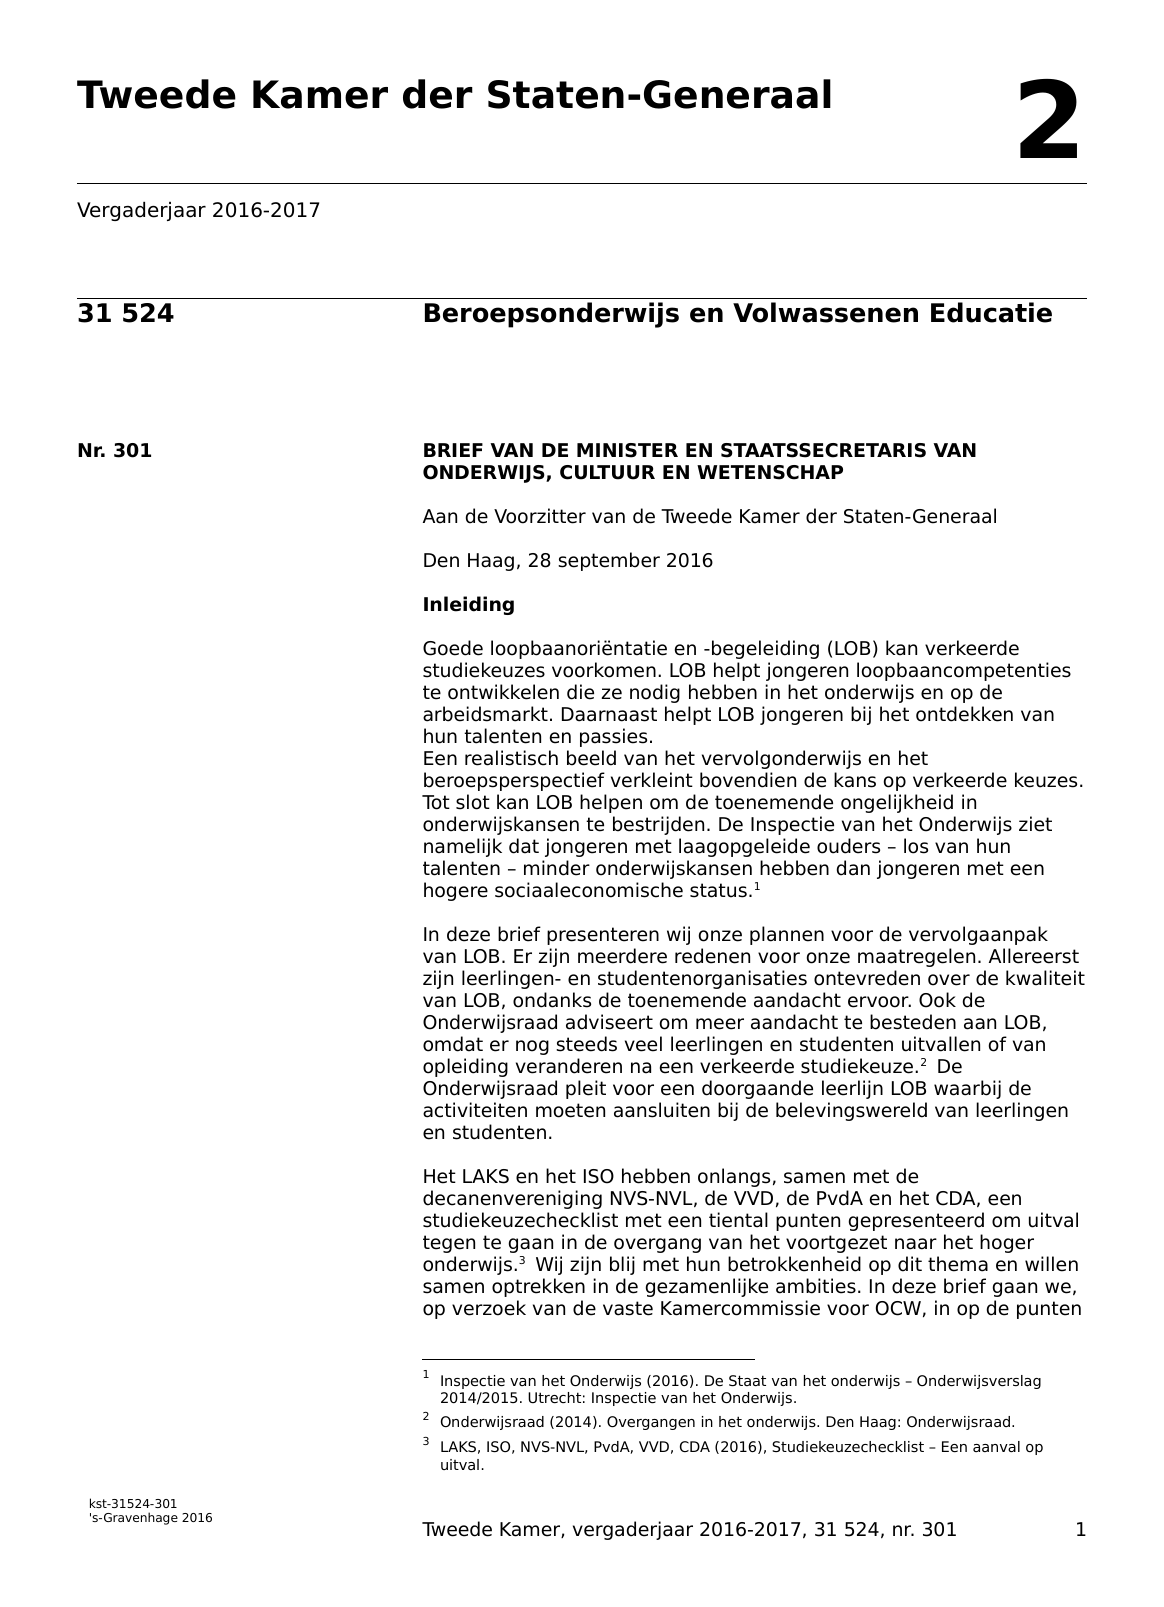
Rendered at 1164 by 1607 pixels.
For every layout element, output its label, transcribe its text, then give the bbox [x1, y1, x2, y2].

text In deze brief presenteren wij onze plannen voor de vervolgaanpak van LOB. Er zijn meerdere redenen voor onze maatregelen. Allereerst zijn leerlingen- en studentenorganisaties ontevreden over de kwaliteit van LOB, ondanks de toenemende aandacht ervoor. Ook de Onderwijsraad adviseert om meer aandacht te besteden aan LOB, omdat er nog steeds veel leerlingen en studenten uitvallen of van opleiding veranderen na een verkeerde studiekeuze. De Onderwijsraad pleit voor een doorgaande leerlijn LOB waarbij de activiteiten moeten aansluiten bij de belevingswereld van leerlingen en studenten. [422, 924, 1087, 1144]
table_header Tweede Kamer der Staten-Generaal [77, 59, 886, 183]
text Goede loopbaanoriëntatie en -begeleiding (LOB) kan verkeerde studiekeuzes voorkomen. LOB helpt jongeren loopbaancompetenties te ontwikkelen die ze nodig hebben in het onderwijs en op de arbeidsmarkt. Daarnaast helpt LOB jongeren bij het ontdekken van hun talenten en passies. [422, 638, 1087, 748]
subtitle 31 524 Beroepsonderwijs en Volwassenen Educatie [77, 299, 1087, 329]
text LAKS, ISO, NVS-NVL, PvdA, VVD, CDA (2016), Studiekeuzechecklist – Een aanval op uitval. [422, 1435, 1087, 1474]
subtitle Nr. 301 BRIEF VAN DE MINISTER EN STAATSSECRETARIS VAN ONDERWIJS, CULTUUR EN WETENSCHAP [77, 440, 1087, 484]
table_cell Vergaderjaar 2016-2017 [77, 184, 1087, 298]
text Aan de Voorzitter van de Tweede Kamer der Staten-Generaal [422, 506, 1087, 528]
text Een realistisch beeld van het vervolgonderwijs en het beroepsperspectief verkleint bovendien de kans op verkeerde keuzes. Tot slot kan LOB helpen om de toenemende ongelijkheid in onderwijskansen te bestrijden. De Inspectie van het Onderwijs ziet namelijk dat jongeren met laagopgeleide ouders – los van hun talenten – minder onderwijskansen hebben dan jongeren met een hogere sociaaleconomische status. [422, 748, 1087, 902]
text Onderwijsraad (2014). Overgangen in het onderwijs. Den Haag: Onderwijsraad. [422, 1410, 1087, 1432]
text Het LAKS en het ISO hebben onlangs, samen met de decanenvereniging NVS-NVL, de VVD, de PvdA en het CDA, een studiekeuzechecklist met een tiental punten gepresenteerd om uitval tegen te gaan in de overgang van het voortgezet naar het hoger onderwijs. Wij zijn blij met hun betrokkenheid op dit thema en willen samen optrekken in de gezamenlijke ambities. In deze brief gaan we, op verzoek van de vaste Kamercommissie voor OCW, in op de punten [422, 1166, 1087, 1320]
subtitle Inleiding [422, 594, 1087, 616]
table_header 2 [886, 59, 1087, 183]
text Inspectie van het Onderwijs (2016). De Staat van het onderwijs – Onderwijsverslag 2014/2015. Utrecht: Inspectie van het Onderwijs. [422, 1368, 1087, 1407]
text kst-31524-301 [88, 1497, 323, 1511]
text Den Haag, 28 september 2016 [422, 550, 1087, 572]
text 's-Gravenhage 2016 [88, 1511, 323, 1525]
